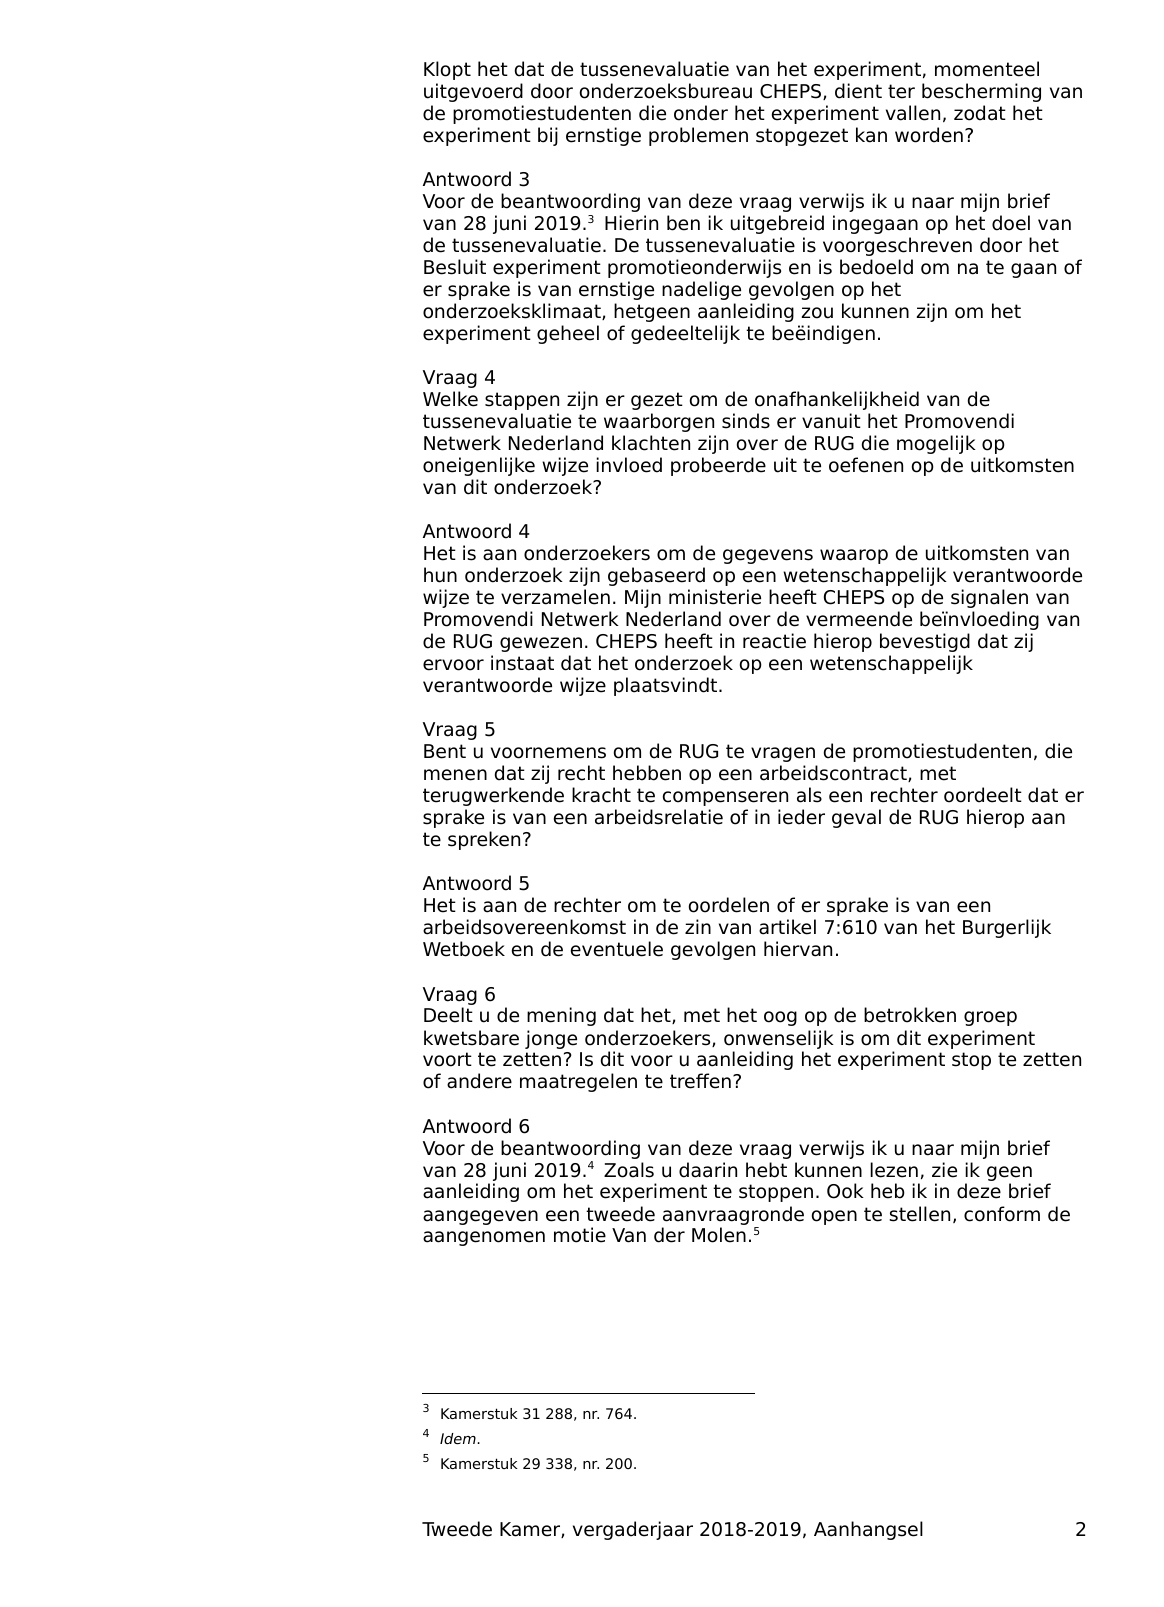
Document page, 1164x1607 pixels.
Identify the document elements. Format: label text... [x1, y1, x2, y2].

text Antwoord 3 [422, 169, 1087, 191]
text Welke stappen zijn er gezet om de onafhankelijkheid van de tussenevaluatie te waarborgen sinds er vanuit het Promovendi Netwerk Nederland klachten zijn over de RUG die mogelijk op oneigenlijke wijze invloed probeerde uit te oefenen op de uitkomsten van dit onderzoek? [422, 389, 1087, 499]
text Vraag 6 [422, 983, 1087, 1005]
text Voor de beantwoording van deze vraag verwijs ik u naar mijn brief van 28 juni 2019. Hierin ben ik uitgebreid ingegaan op het doel van de tussenevaluatie. De tussenevaluatie is voorgeschreven door het Besluit experiment promotieonderwijs en is bedoeld om na te gaan of er sprake is van ernstige nadelige gevolgen op het onderzoeksklimaat, hetgeen aanleiding zou kunnen zijn om het experiment geheel of gedeeltelijk te beëindigen. [422, 191, 1087, 345]
text Het is aan de rechter om te oordelen of er sprake is van een arbeidsovereenkomst in de zin van artikel 7:610 van het Burgerlijk Wetboek en de eventuele gevolgen hiervan. [422, 895, 1087, 961]
text Bent u voornemens om de RUG te vragen de promotiestudenten, die menen dat zij recht hebben op een arbeidscontract, met terugwerkende kracht te compenseren als een rechter oordeelt dat er sprake is van een arbeidsrelatie of in ieder geval de RUG hierop aan te spreken? [422, 741, 1087, 851]
text Kamerstuk 29 338, nr. 200. [422, 1452, 1087, 1474]
text Deelt u de mening dat het, met het oog op de betrokken groep kwetsbare jonge onderzoekers, onwenselijk is om dit experiment voort te zetten? Is dit voor u aanleiding het experiment stop te zetten of andere maatregelen te treffen? [422, 1005, 1087, 1093]
text Klopt het dat de tussenevaluatie van het experiment, momenteel uitgevoerd door onderzoeksbureau CHEPS, dient ter bescherming van de promotiestudenten die onder het experiment vallen, zodat het experiment bij ernstige problemen stopgezet kan worden? [422, 59, 1087, 147]
text Vraag 5 [422, 719, 1087, 741]
text Antwoord 6 [422, 1116, 1087, 1137]
text Voor de beantwoording van deze vraag verwijs ik u naar mijn brief van 28 juni 2019. Zoals u daarin hebt kunnen lezen, zie ik geen aanleiding om het experiment te stoppen. Ook heb ik in deze brief aangegeven een tweede aanvraagronde open te stellen, conform de aangenomen motie Van der Molen. [422, 1137, 1087, 1247]
text Antwoord 4 [422, 521, 1087, 543]
text Het is aan onderzoekers om de gegevens waarop de uitkomsten van hun onderzoek zijn gebaseerd op een wetenschappelijk verantwoorde wijze te verzamelen. Mijn ministerie heeft CHEPS op de signalen van Promovendi Netwerk Nederland over de vermeende beïnvloeding van de RUG gewezen. CHEPS heeft in reactie hierop bevestigd dat zij ervoor instaat dat het onderzoek op een wetenschappelijk verantwoorde wijze plaatsvindt. [422, 543, 1087, 697]
text Kamerstuk 31 288, nr. 764. [422, 1402, 1087, 1424]
text Vraag 4 [422, 367, 1087, 389]
text Idem. [422, 1427, 1087, 1449]
text Antwoord 5 [422, 873, 1087, 895]
